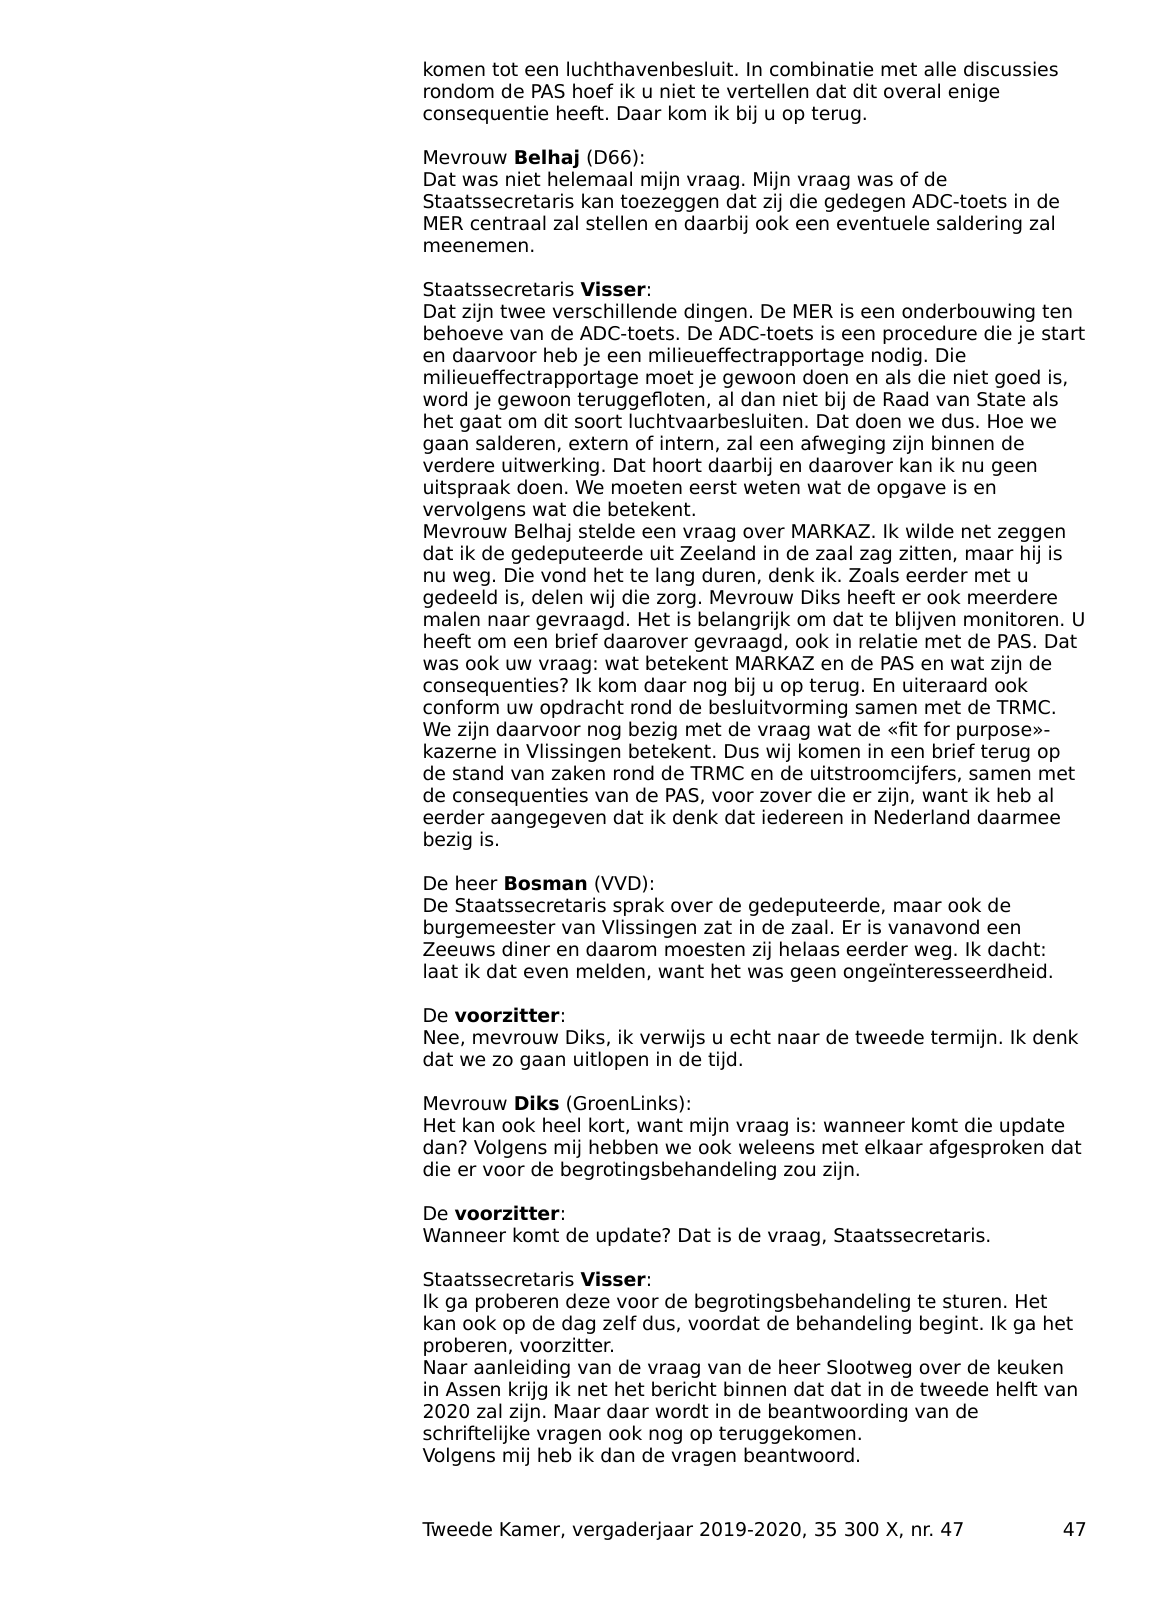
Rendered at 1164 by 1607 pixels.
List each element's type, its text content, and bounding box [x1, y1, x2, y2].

text Nee, mevrouw Diks, ik verwijs u echt naar de tweede termijn. Ik denk dat we zo gaan uitlopen in de tijd. [422, 1027, 1087, 1071]
text De Staatssecretaris sprak over de gedeputeerde, maar ook de burgemeester van Vlissingen zat in de zaal. Er is vanavond een Zeeuws diner en daarom moesten zij helaas eerder weg. Ik dacht: laat ik dat even melden, want het was geen ongeïnteresseerdheid. [422, 895, 1087, 983]
text Mevrouw Diks (GroenLinks): [422, 1093, 1087, 1115]
text Dat zijn twee verschillende dingen. De MER is een onderbouwing ten behoeve van de ADC-toets. De ADC-toets is een procedure die je start en daarvoor heb je een milieueffectrapportage nodig. Die milieueffectrapportage moet je gewoon doen en als die niet goed is, word je gewoon teruggefloten, al dan niet bij de Raad van State als het gaat om dit soort luchtvaarbesluiten. Dat doen we dus. Hoe we gaan salderen, extern of intern, zal een afweging zijn binnen de verdere uitwerking. Dat hoort daarbij en daarover kan ik nu geen uitspraak doen. We moeten eerst weten wat de opgave is en vervolgens wat die betekent. [422, 301, 1087, 521]
text Wanneer komt de update? Dat is de vraag, Staatssecretaris. [422, 1225, 1087, 1247]
text Het kan ook heel kort, want mijn vraag is: wanneer komt die update dan? Volgens mij hebben we ook weleens met elkaar afgesproken dat die er voor de begrotingsbehandeling zou zijn. [422, 1115, 1087, 1181]
text Naar aanleiding van de vraag van de heer Slootweg over de keuken in Assen krijg ik net het bericht binnen dat dat in de tweede helft van 2020 zal zijn. Maar daar wordt in de beantwoording van de schriftelijke vragen ook nog op teruggekomen. [422, 1357, 1087, 1445]
text De voorzitter: [422, 1005, 1087, 1027]
text komen tot een luchthavenbesluit. In combinatie met alle discussies rondom de PAS hoef ik u niet te vertellen dat dit overal enige consequentie heeft. Daar kom ik bij u op terug. [422, 59, 1087, 125]
text De voorzitter: [422, 1203, 1087, 1225]
text Dat was niet helemaal mijn vraag. Mijn vraag was of de Staatssecretaris kan toezeggen dat zij die gedegen ADC-toets in de MER centraal zal stellen en daarbij ook een eventuele saldering zal meenemen. [422, 169, 1087, 257]
text Mevrouw Belhaj (D66): [422, 147, 1087, 169]
text Ik ga proberen deze voor de begrotingsbehandeling te sturen. Het kan ook op de dag zelf dus, voordat de behandeling begint. Ik ga het proberen, voorzitter. [422, 1291, 1087, 1357]
text Staatssecretaris Visser: [422, 279, 1087, 301]
text Mevrouw Belhaj stelde een vraag over MARKAZ. Ik wilde net zeggen dat ik de gedeputeerde uit Zeeland in de zaal zag zitten, maar hij is nu weg. Die vond het te lang duren, denk ik. Zoals eerder met u gedeeld is, delen wij die zorg. Mevrouw Diks heeft er ook meerdere malen naar gevraagd. Het is belangrijk om dat te blijven monitoren. U heeft om een brief daarover gevraagd, ook in relatie met de PAS. Dat was ook uw vraag: wat betekent MARKAZ en de PAS en wat zijn de consequenties? Ik kom daar nog bij u op terug. En uiteraard ook conform uw opdracht rond de besluitvorming samen met de TRMC. We zijn daarvoor nog bezig met de vraag wat de «fit for purpose»-kazerne in Vlissingen betekent. Dus wij komen in een brief terug op de stand van zaken rond de TRMC en de uitstroomcijfers, samen met de consequenties van de PAS, voor zover die er zijn, want ik heb al eerder aangegeven dat ik denk dat iedereen in Nederland daarmee bezig is. [422, 521, 1087, 851]
text Volgens mij heb ik dan de vragen beantwoord. [422, 1445, 1087, 1467]
text De heer Bosman (VVD): [422, 873, 1087, 895]
text Staatssecretaris Visser: [422, 1269, 1087, 1291]
